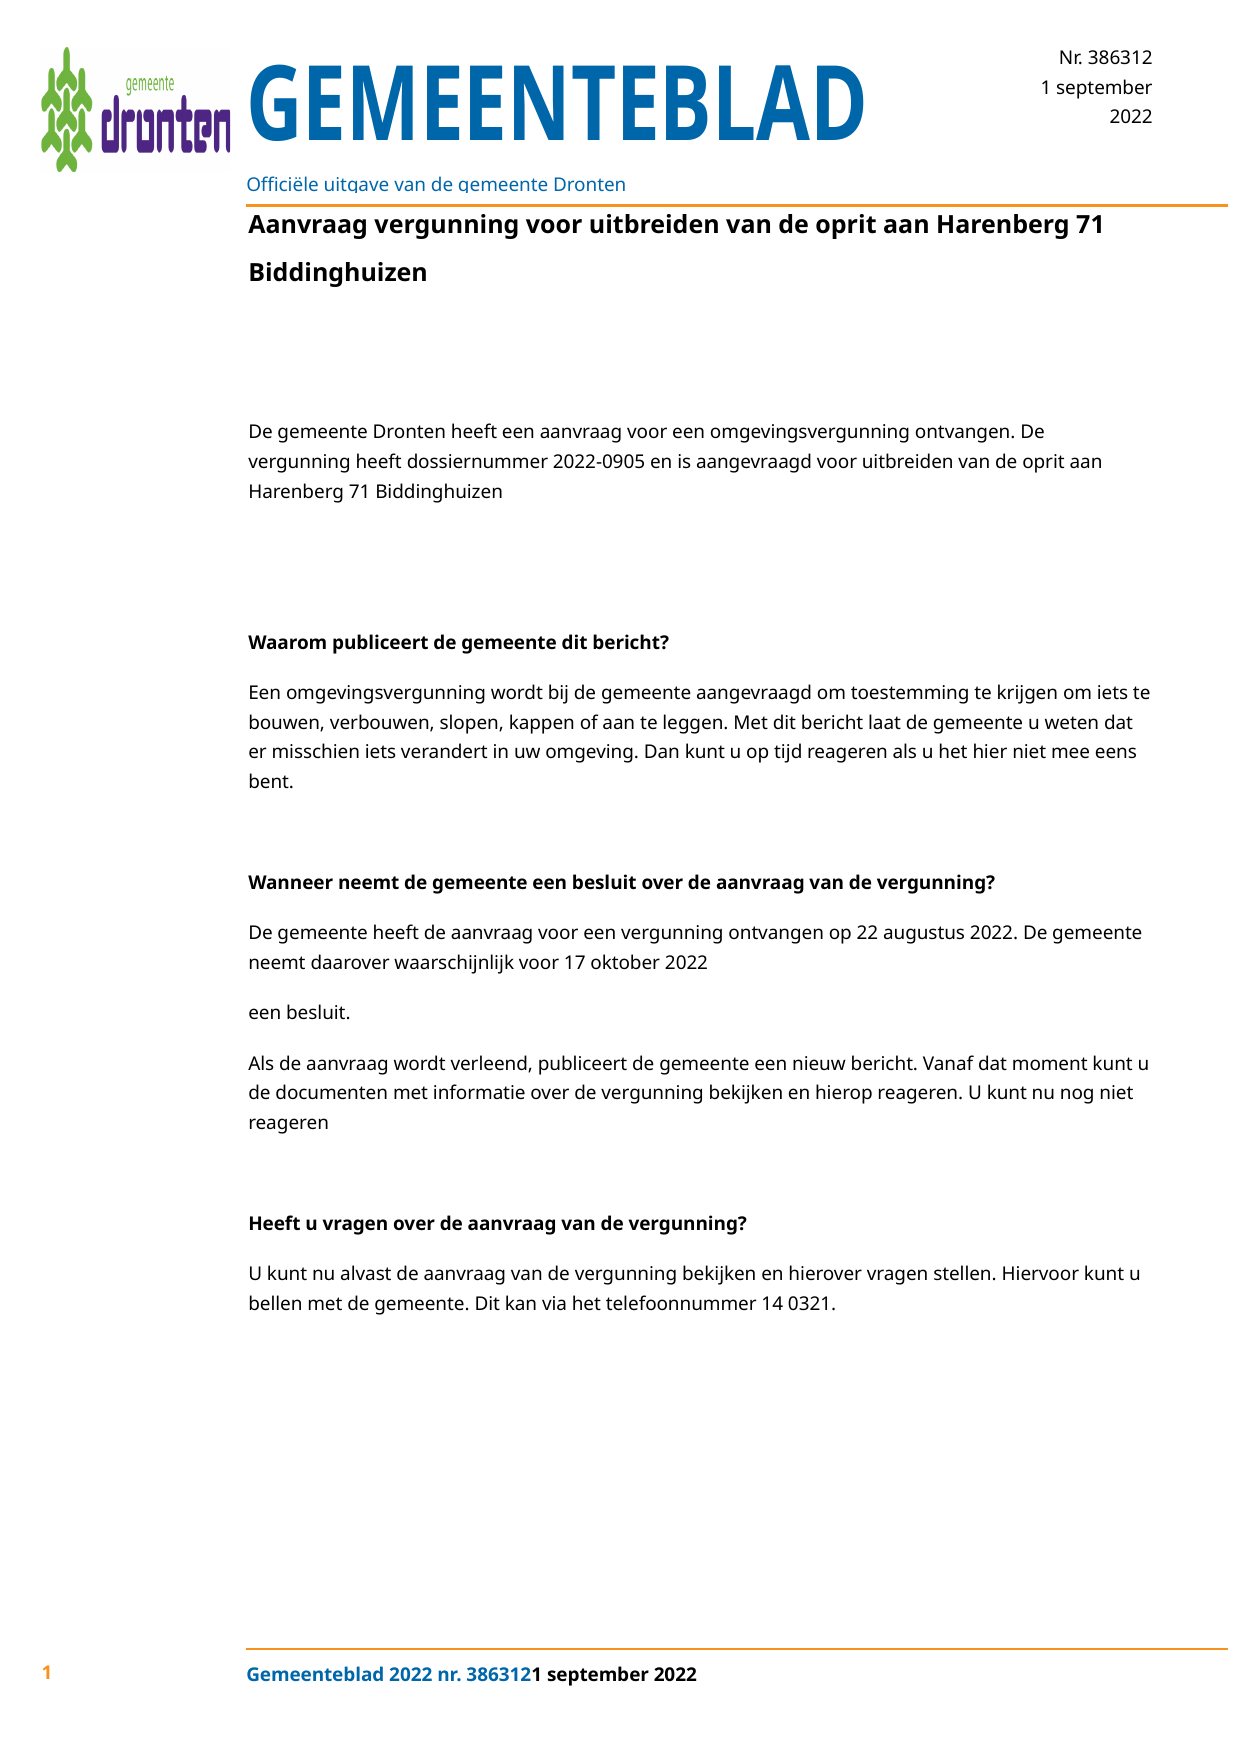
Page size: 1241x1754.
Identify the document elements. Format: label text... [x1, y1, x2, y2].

text U kunt nu alvast de aanvraag van de vergunning bekijken en hierover vragen stellen. Hiervoor kunt u bellen met de gemeente. Dit kan via het telefoonnummer 14 0321. [248, 1260, 1152, 1316]
text Aanvraag vergunning voor uitbreiden van de oprit aan Harenberg 71 Biddinghuizen [248, 207, 1152, 288]
text Een omgevingsvergunning wordt bij de gemeente aangevraagd om toestemming te krijgen om iets te bouwen, verbouwen, slopen, kappen of aan te leggen. Met dit bericht laat de gemeente u weten dat er misschien iets verandert in uw omgeving. Dan kunt u op tijd reageren als u het hier niet mee eens bent. [248, 679, 1152, 794]
text Heeft u vragen over de aanvraag van de vergunning? [248, 1210, 1152, 1236]
text De gemeente heeft de aanvraag voor een vergunning ontvangen op 22 augustus 2022. De gemeente neemt daarover waarschijnlijk voor 17 oktober 2022 [248, 919, 1152, 975]
picture [41, 47, 231, 172]
text Waarom publiceert de gemeente dit bericht? [248, 629, 1152, 655]
text een besluit. [248, 999, 1152, 1025]
text De gemeente Dronten heeft een aanvraag voor een omgevingsvergunning ontvangen. De vergunning heeft dossiernummer 2022-0905 en is aangevraagd voor uitbreiden van de oprit aan Harenberg 71 Biddinghuizen [248, 419, 1152, 504]
text Wanneer neemt de gemeente een besluit over de aanvraag van de vergunning? [248, 869, 1152, 895]
text Als de aanvraag wordt verleend, publiceert de gemeente een nieuw bericht. Vanaf dat moment kunt u de documenten met informatie over de vergunning bekijken en hierop reageren. U kunt nu nog niet reageren [248, 1050, 1152, 1135]
